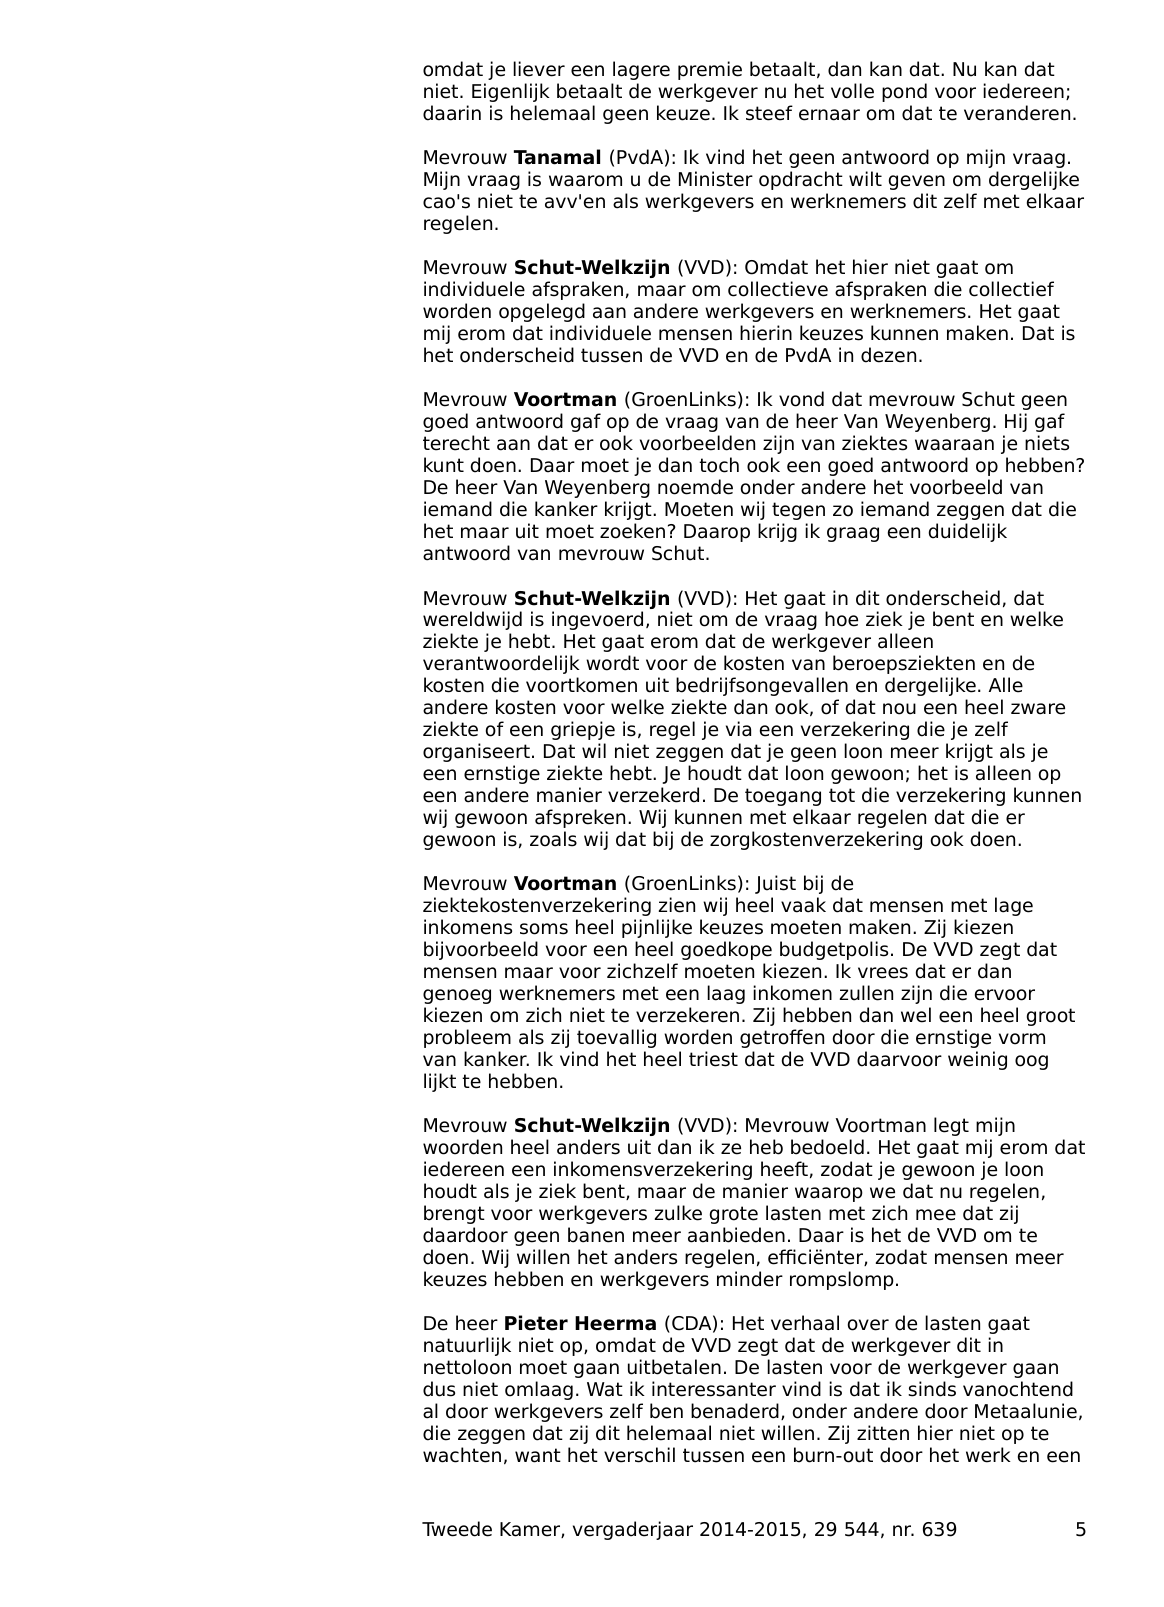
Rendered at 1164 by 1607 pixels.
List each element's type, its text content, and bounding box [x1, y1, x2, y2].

text Mevrouw Schut-Welkzijn (VVD): Omdat het hier niet gaat om individuele afspraken, maar om collectieve afspraken die collectief worden opgelegd aan andere werkgevers en werknemers. Het gaat mij erom dat individuele mensen hierin keuzes kunnen maken. Dat is het onderscheid tussen de VVD en de PvdA in dezen. [422, 257, 1087, 367]
text Mevrouw Tanamal (PvdA): Ik vind het geen antwoord op mijn vraag. Mijn vraag is waarom u de Minister opdracht wilt geven om dergelijke cao's niet te avv'en als werkgevers en werknemers dit zelf met elkaar regelen. [422, 147, 1087, 235]
text Mevrouw Voortman (GroenLinks): Juist bij de ziektekostenverzekering zien wij heel vaak dat mensen met lage inkomens soms heel pijnlijke keuzes moeten maken. Zij kiezen bijvoorbeeld voor een heel goedkope budgetpolis. De VVD zegt dat mensen maar voor zichzelf moeten kiezen. Ik vrees dat er dan genoeg werknemers met een laag inkomen zullen zijn die ervoor kiezen om zich niet te verzekeren. Zij hebben dan wel een heel groot probleem als zij toevallig worden getroffen door die ernstige vorm van kanker. Ik vind het heel triest dat de VVD daarvoor weinig oog lijkt te hebben. [422, 873, 1087, 1093]
text De heer Pieter Heerma (CDA): Het verhaal over de lasten gaat natuurlijk niet op, omdat de VVD zegt dat de werkgever dit in nettoloon moet gaan uitbetalen. De lasten voor de werkgever gaan dus niet omlaag. Wat ik interessanter vind is dat ik sinds vanochtend al door werkgevers zelf ben benaderd, onder andere door Metaalunie, die zeggen dat zij dit helemaal niet willen. Zij zitten hier niet op te wachten, want het verschil tussen een burn-out door het werk en een [422, 1313, 1087, 1467]
text Mevrouw Voortman (GroenLinks): Ik vond dat mevrouw Schut geen goed antwoord gaf op de vraag van de heer Van Weyenberg. Hij gaf terecht aan dat er ook voorbeelden zijn van ziektes waaraan je niets kunt doen. Daar moet je dan toch ook een goed antwoord op hebben? De heer Van Weyenberg noemde onder andere het voorbeeld van iemand die kanker krijgt. Moeten wij tegen zo iemand zeggen dat die het maar uit moet zoeken? Daarop krijg ik graag een duidelijk antwoord van mevrouw Schut. [422, 389, 1087, 565]
text Mevrouw Schut-Welkzijn (VVD): Het gaat in dit onderscheid, dat wereldwijd is ingevoerd, niet om de vraag hoe ziek je bent en welke ziekte je hebt. Het gaat erom dat de werkgever alleen verantwoordelijk wordt voor de kosten van beroepsziekten en de kosten die voortkomen uit bedrijfsongevallen en dergelijke. Alle andere kosten voor welke ziekte dan ook, of dat nou een heel zware ziekte of een griepje is, regel je via een verzekering die je zelf organiseert. Dat wil niet zeggen dat je geen loon meer krijgt als je een ernstige ziekte hebt. Je houdt dat loon gewoon; het is alleen op een andere manier verzekerd. De toegang tot die verzekering kunnen wij gewoon afspreken. Wij kunnen met elkaar regelen dat die er gewoon is, zoals wij dat bij de zorgkostenverzekering ook doen. [422, 587, 1087, 851]
text omdat je liever een lagere premie betaalt, dan kan dat. Nu kan dat niet. Eigenlijk betaalt de werkgever nu het volle pond voor iedereen; daarin is helemaal geen keuze. Ik steef ernaar om dat te veranderen. [422, 59, 1087, 125]
text Mevrouw Schut-Welkzijn (VVD): Mevrouw Voortman legt mijn woorden heel anders uit dan ik ze heb bedoeld. Het gaat mij erom dat iedereen een inkomensverzekering heeft, zodat je gewoon je loon houdt als je ziek bent, maar de manier waarop we dat nu regelen, brengt voor werkgevers zulke grote lasten met zich mee dat zij daardoor geen banen meer aanbieden. Daar is het de VVD om te doen. Wij willen het anders regelen, efficiënter, zodat mensen meer keuzes hebben en werkgevers minder rompslomp. [422, 1115, 1087, 1291]
